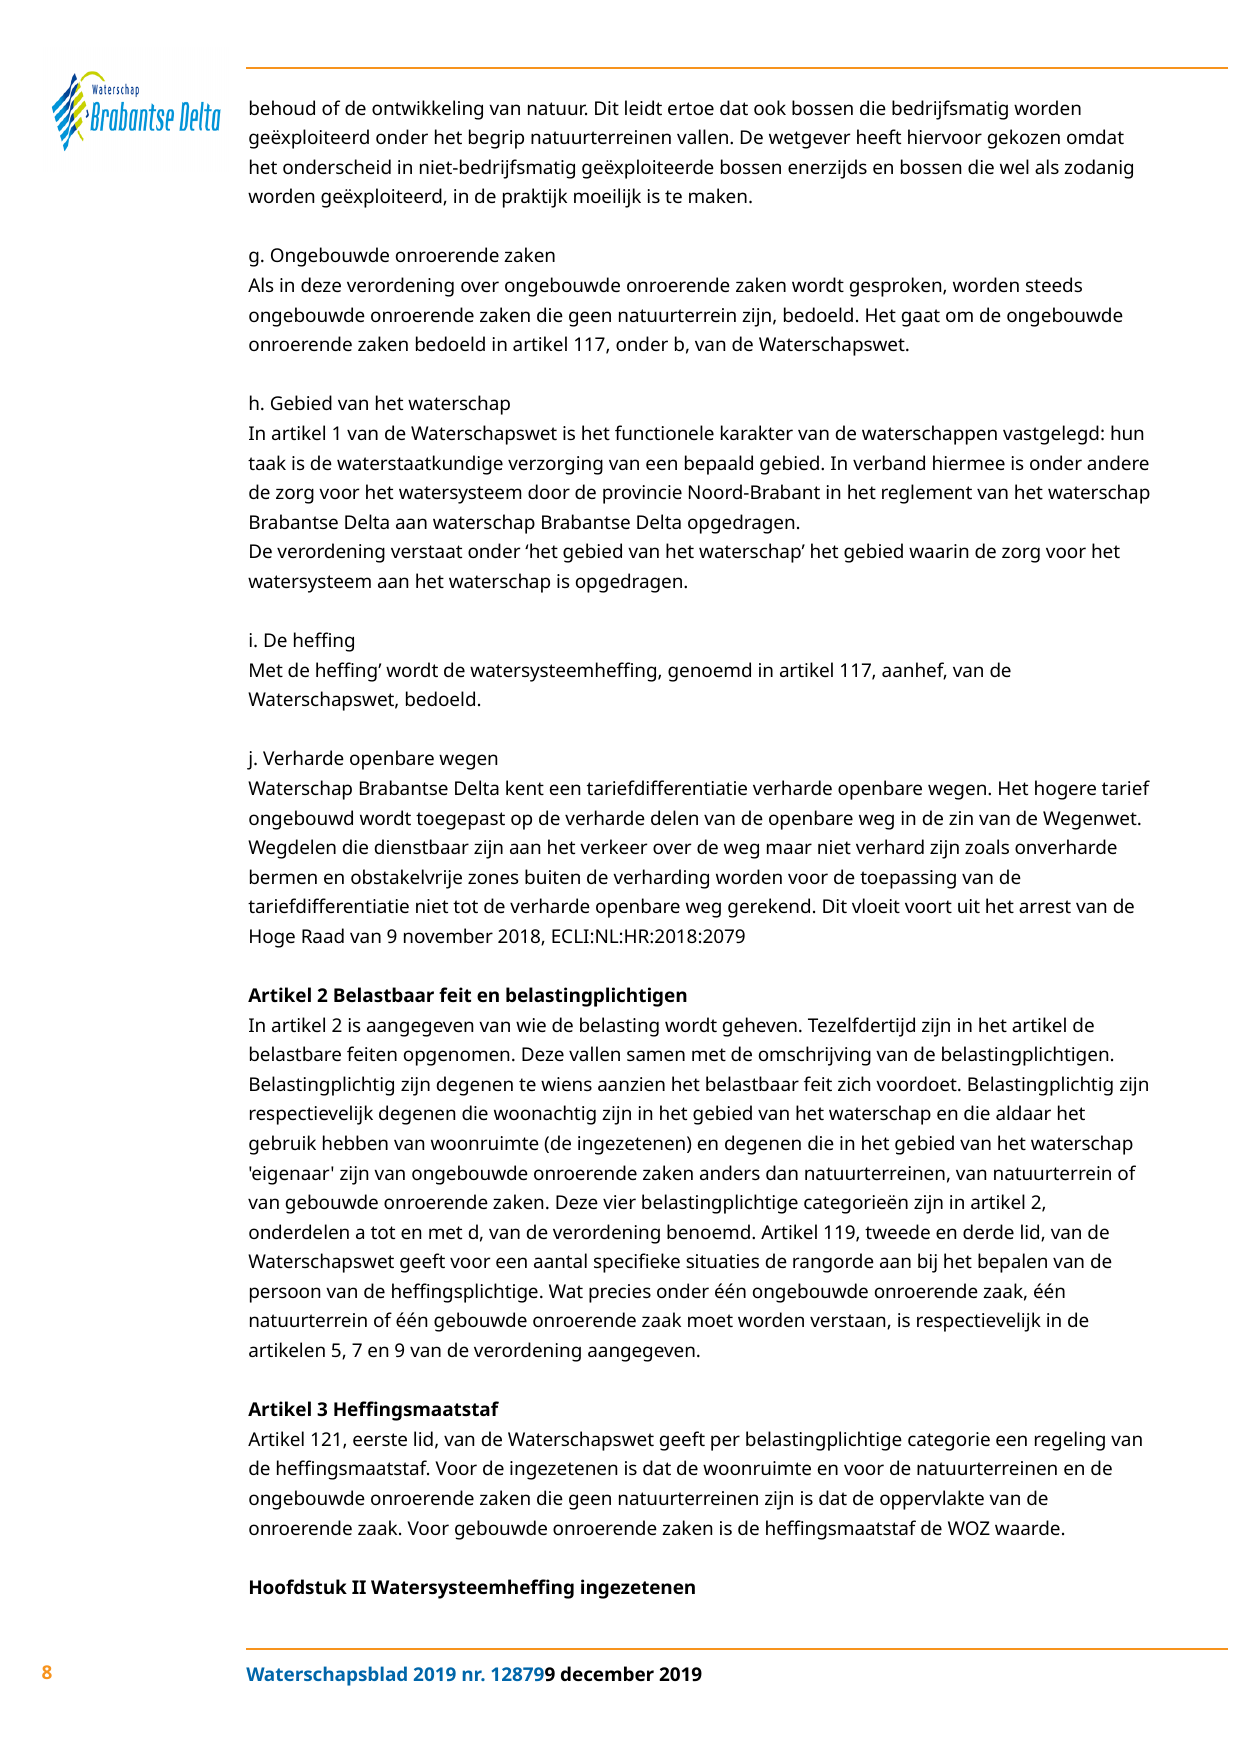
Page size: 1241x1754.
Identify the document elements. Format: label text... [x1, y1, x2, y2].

text Als in deze verordening over ongebouwde onroerende zaken wordt gesproken, worden steeds ongebouwde onroerende zaken die geen natuurterrein zijn, bedoeld. Het gaat om de ongebouwde onroerende zaken bedoeld in artikel 117, onder b, van de Waterschapswet. [248, 272, 1152, 357]
text g. Ongebouwde onroerende zaken [248, 243, 1152, 268]
text Waterschap Brabantse Delta kent een tariefdifferentiatie verharde openbare wegen. Het hogere tarief ongebouwd wordt toegepast op de verharde delen van de openbare weg in de zin van de Wegenwet. Wegdelen die dienstbaar zijn aan het verkeer over de weg maar niet verhard zijn zoals onverharde bermen en obstakelvrije zones buiten de verharding worden voor de toepassing van de tariefdifferentiatie niet tot de verharde openbare weg gerekend. Dit vloeit voort uit het arrest van de Hoge Raad van 9 november 2018, ECLI:NL:HR:2018:2079 [248, 775, 1152, 949]
text i. De heffing [248, 627, 1152, 653]
text De verordening verstaat onder ‘het gebied van het waterschap’ het gebied waarin de zorg voor het watersysteem aan het waterschap is opgedragen. [248, 538, 1152, 594]
text behoud of de ontwikkeling van natuur. Dit leidt ertoe dat ook bossen die bedrijfsmatig worden geëxploiteerd onder het begrip natuurterreinen vallen. De wetgever heeft hiervoor gekozen omdat het onderscheid in niet-bedrijfsmatig geëxploiteerde bossen enerzijds en bossen die wel als zodanig worden geëxploiteerd, in de praktijk moeilijk is te maken. [248, 95, 1152, 209]
text Artikel 3 Heffingsmaatstaf [248, 1396, 1152, 1422]
text j. Verharde openbare wegen [248, 746, 1152, 771]
text Hoofdstuk II Watersysteemheffing ingezetenen [248, 1574, 1152, 1600]
text Artikel 121, eerste lid, van de Waterschapswet geeft per belastingplichtige categorie een regeling van de heffingsmaatstaf. Voor de ingezetenen is dat de woonruimte en voor de natuurterreinen en de ongebouwde onroerende zaken die geen natuurterreinen zijn is dat de oppervlakte van de onroerende zaak. Voor gebouwde onroerende zaken is de heffingsmaatstaf de WOZ waarde. [248, 1426, 1152, 1541]
text In artikel 1 van de Waterschapswet is het functionele karakter van de waterschappen vastgelegd: hun taak is de waterstaatkundige verzorging van een bepaald gebied. In verband hiermee is onder andere de zorg voor het watersysteem door de provincie Noord-Brabant in het reglement van het waterschap Brabantse Delta aan waterschap Brabantse Delta opgedragen. [248, 420, 1152, 535]
text In artikel 2 is aangegeven van wie de belasting wordt geheven. Tezelfdertijd zijn in het artikel de belastbare feiten opgenomen. Deze vallen samen met de omschrijving van de belastingplichtigen. Belastingplichtig zijn degenen te wiens aanzien het belastbaar feit zich voordoet. Belastingplichtig zijn respectievelijk degenen die woonachtig zijn in het gebied van het waterschap en die aldaar het gebruik hebben van woonruimte (de ingezetenen) en degenen die in het gebied van het waterschap 'eigenaar' zijn van ongebouwde onroerende zaken anders dan natuurterreinen, van natuurterrein of van gebouwde onroerende zaken. Deze vier belastingplichtige categorieën zijn in artikel 2, onderdelen a tot en met d, van de verordening benoemd. Artikel 119, tweede en derde lid, van de Waterschapswet geeft voor een aantal specifieke situaties de rangorde aan bij het bepalen van de persoon van de heffingsplichtige. Wat precies onder één ongebouwde onroerende zaak, één natuurterrein of één gebouwde onroerende zaak moet worden verstaan, is respectievelijk in de artikelen 5, 7 en 9 van de verordening aangegeven. [248, 1012, 1152, 1363]
text h. Gebied van het waterschap [248, 391, 1152, 416]
picture [41, 47, 231, 172]
text Met de heffing’ wordt de watersysteemheffing, genoemd in artikel 117, aanhef, van de Waterschapswet, bedoeld. [248, 657, 1152, 712]
text Artikel 2 Belastbaar feit en belastingplichtigen [248, 982, 1152, 1008]
